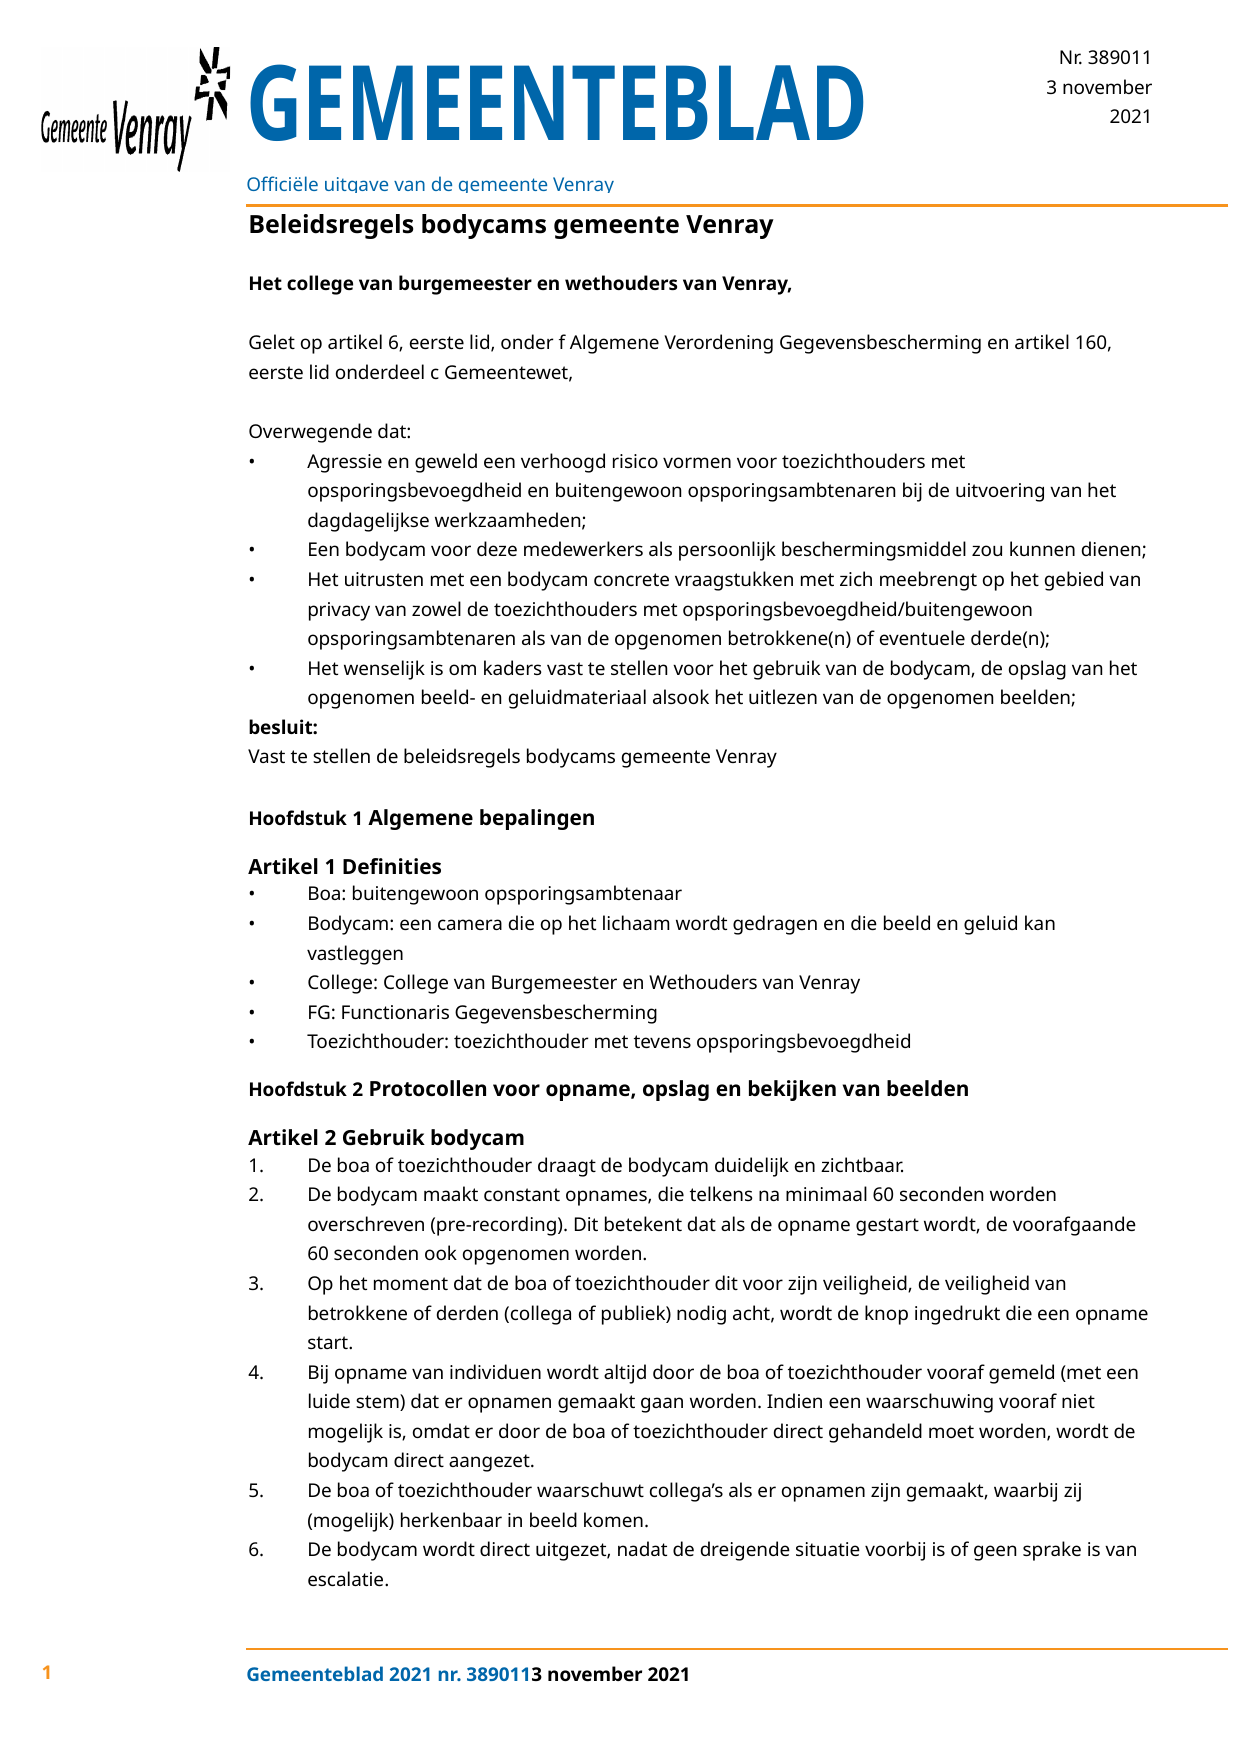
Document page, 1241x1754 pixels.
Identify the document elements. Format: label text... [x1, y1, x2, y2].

text besluit: [248, 714, 1152, 740]
text Overwegende dat: [248, 418, 1152, 444]
list Het uitrusten met een bodycam concrete vraagstukken met zich meebrengt op het gebied van privacy van zowel de toezichthouders met opsporingsbevoegdheid/buitengewoon opsporingsambtenaren als van de opgenomen betrokkene(n) of eventuele derde(n); [248, 566, 1152, 651]
list De bodycam maakt constant opnames, die telkens na minimaal 60 seconden worden overschreven (pre-recording). Dit betekent dat als de opname gestart wordt, de voorafgaande 60 seconden ook opgenomen worden. [248, 1181, 1152, 1266]
text Het college van burgemeester en wethouders van Venray, [248, 270, 1152, 296]
text Artikel 2 Gebruik bodycam [248, 1123, 1152, 1152]
list Bodycam: een camera die op het lichaam wordt gedragen en die beeld en geluid kan vastleggen [248, 910, 1152, 965]
list De bodycam wordt direct uitgezet, nadat de dreigende situatie voorbij is of geen sprake is van escalatie. [248, 1536, 1152, 1592]
list De boa of toezichthouder draagt de bodycam duidelijk en zichtbaar. [248, 1152, 1152, 1177]
text Artikel 1 Definities [248, 852, 1152, 881]
list Bij opname van individuen wordt altijd door de boa of toezichthouder vooraf gemeld (met een luide stem) dat er opnamen gemaakt gaan worden. Indien een waarschuwing vooraf niet mogelijk is, omdat er door de boa of toezichthouder direct gehandeld moet worden, wordt de bodycam direct aangezet. [248, 1359, 1152, 1473]
text Hoofdstuk 2 Protocollen voor opname, opslag en bekijken van beelden [248, 1074, 1152, 1102]
list Boa: buitengewoon opsporingsambtenaar [248, 881, 1152, 906]
text Gelet op artikel 6, eerste lid, onder f Algemene Verordening Gegevensbescherming en artikel 160, eerste lid onderdeel c Gemeentewet, [248, 329, 1152, 385]
list College: College van Burgemeester en Wethouders van Venray [248, 969, 1152, 995]
list FG: Functionaris Gegevensbescherming [248, 999, 1152, 1024]
list Toezichthouder: toezichthouder met tevens opsporingsbevoegdheid [248, 1028, 1152, 1054]
text Hoofdstuk 1 Algemene bepalingen [248, 803, 1152, 831]
list Op het moment dat de boa of toezichthouder dit voor zijn veiligheid, de veiligheid van betrokkene of derden (collega of publiek) nodig acht, wordt de knop ingedrukt die een opname start. [248, 1270, 1152, 1355]
list De boa of toezichthouder waarschuwt collega’s als er opnamen zijn gemaakt, waarbij zij (mogelijk) herkenbaar in beeld komen. [248, 1477, 1152, 1532]
picture [41, 47, 231, 172]
text Vast te stellen de beleidsregels bodycams gemeente Venray [248, 744, 1152, 769]
text Beleidsregels bodycams gemeente Venray [248, 207, 1152, 241]
list Het wenselijk is om kaders vast te stellen voor het gebruik van de bodycam, de opslag van het opgenomen beeld- en geluidmateriaal alsook het uitlezen van de opgenomen beelden; [248, 655, 1152, 710]
list Agressie en geweld een verhoogd risico vormen voor toezichthouders met opsporingsbevoegdheid en buitengewoon opsporingsambtenaren bij de uitvoering van het dagdagelijkse werkzaamheden; [248, 448, 1152, 533]
list Een bodycam voor deze medewerkers als persoonlijk beschermingsmiddel zou kunnen dienen; [248, 537, 1152, 562]
